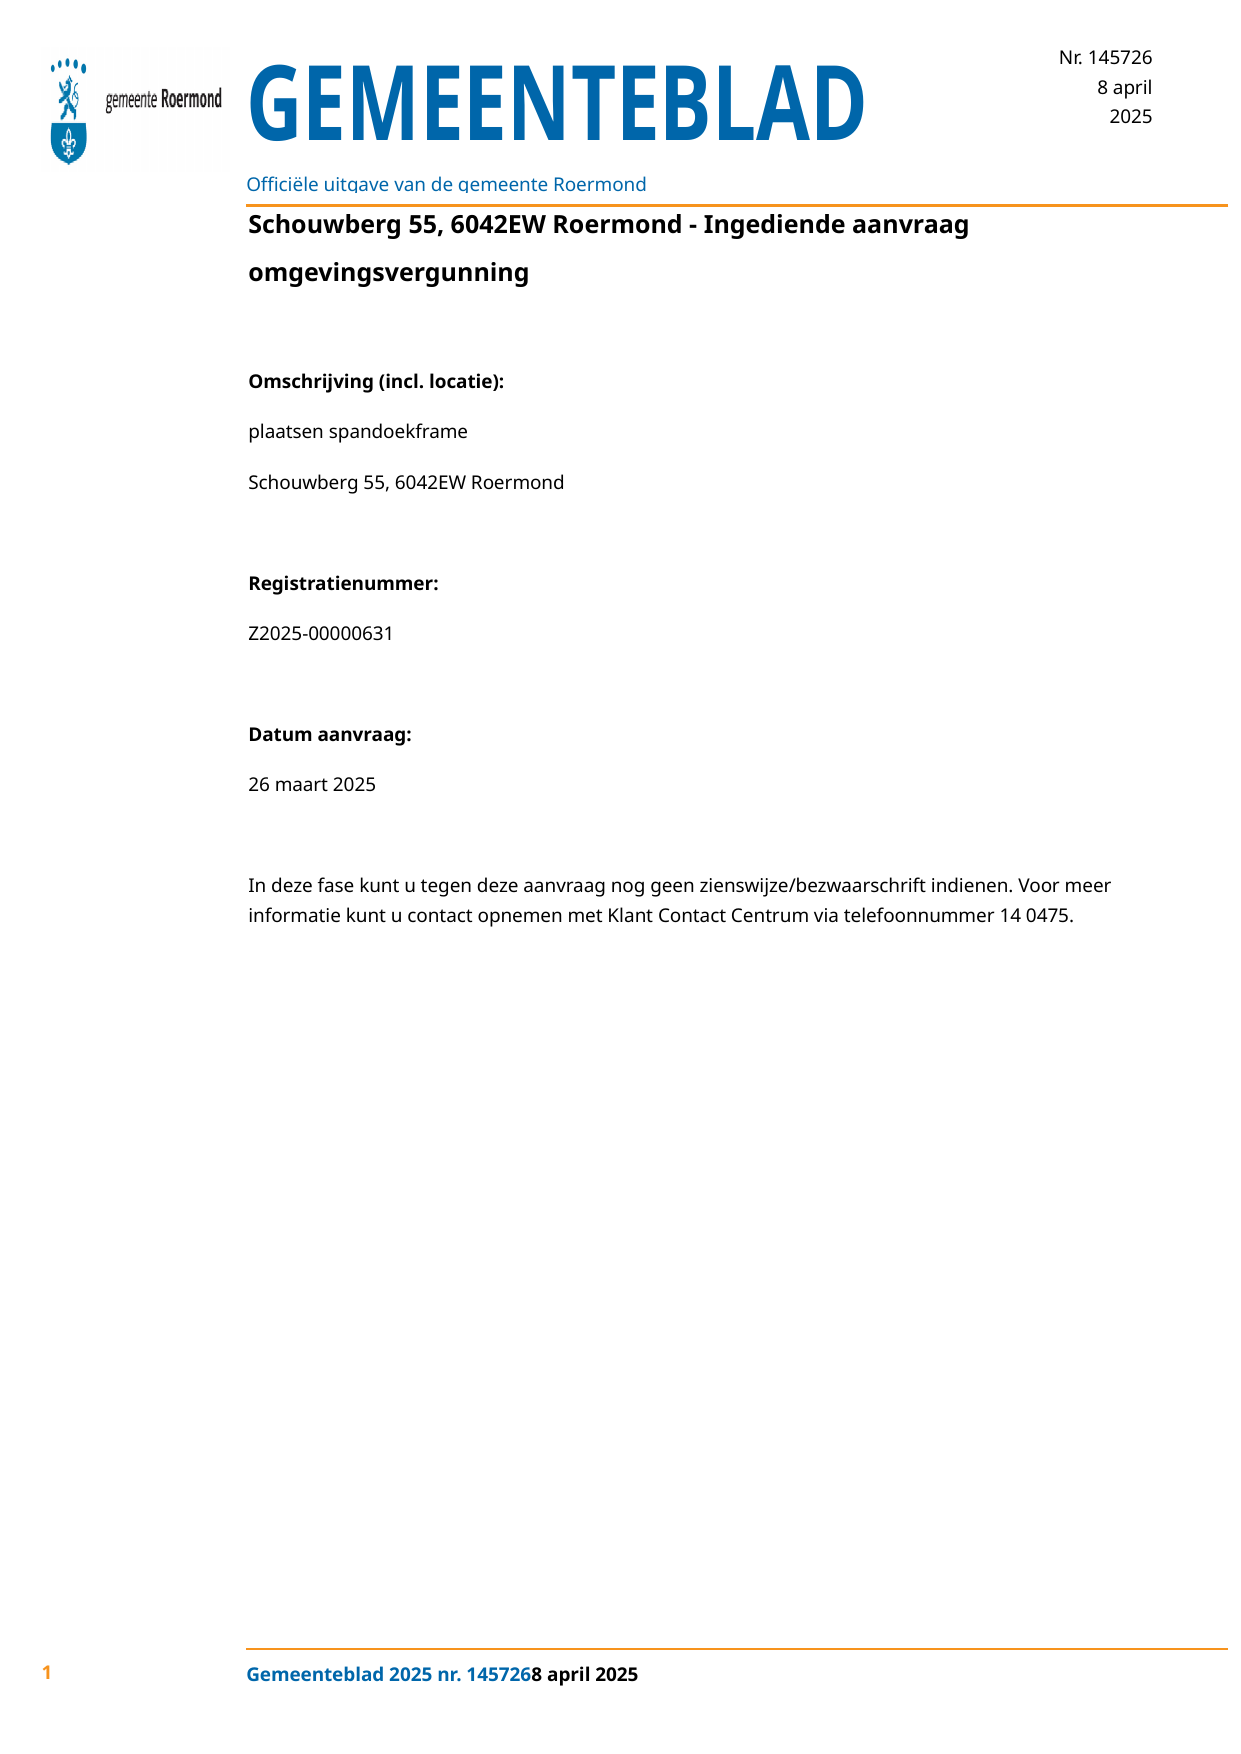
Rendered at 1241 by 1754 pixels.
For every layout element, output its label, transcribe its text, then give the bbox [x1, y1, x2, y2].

picture [41, 47, 231, 172]
text Omschrijving (incl. locatie): [248, 368, 1152, 394]
text Schouwberg 55, 6042EW Roermond - Ingediende aanvraag omgevingsvergunning [248, 207, 1152, 288]
text Z2025-00000631 [248, 620, 1152, 646]
text Schouwberg 55, 6042EW Roermond [248, 469, 1152, 495]
text In deze fase kunt u tegen deze aanvraag nog geen zienswijze/bezwaarschrift indienen. Voor meer informatie kunt u contact opnemen met Klant Contact Centrum via telefoonnummer 14 0475. [248, 872, 1152, 928]
text Registratienummer: [248, 570, 1152, 596]
text Datum aanvraag: [248, 721, 1152, 747]
text plaatsen spandoekframe [248, 419, 1152, 444]
text 26 maart 2025 [248, 772, 1152, 797]
